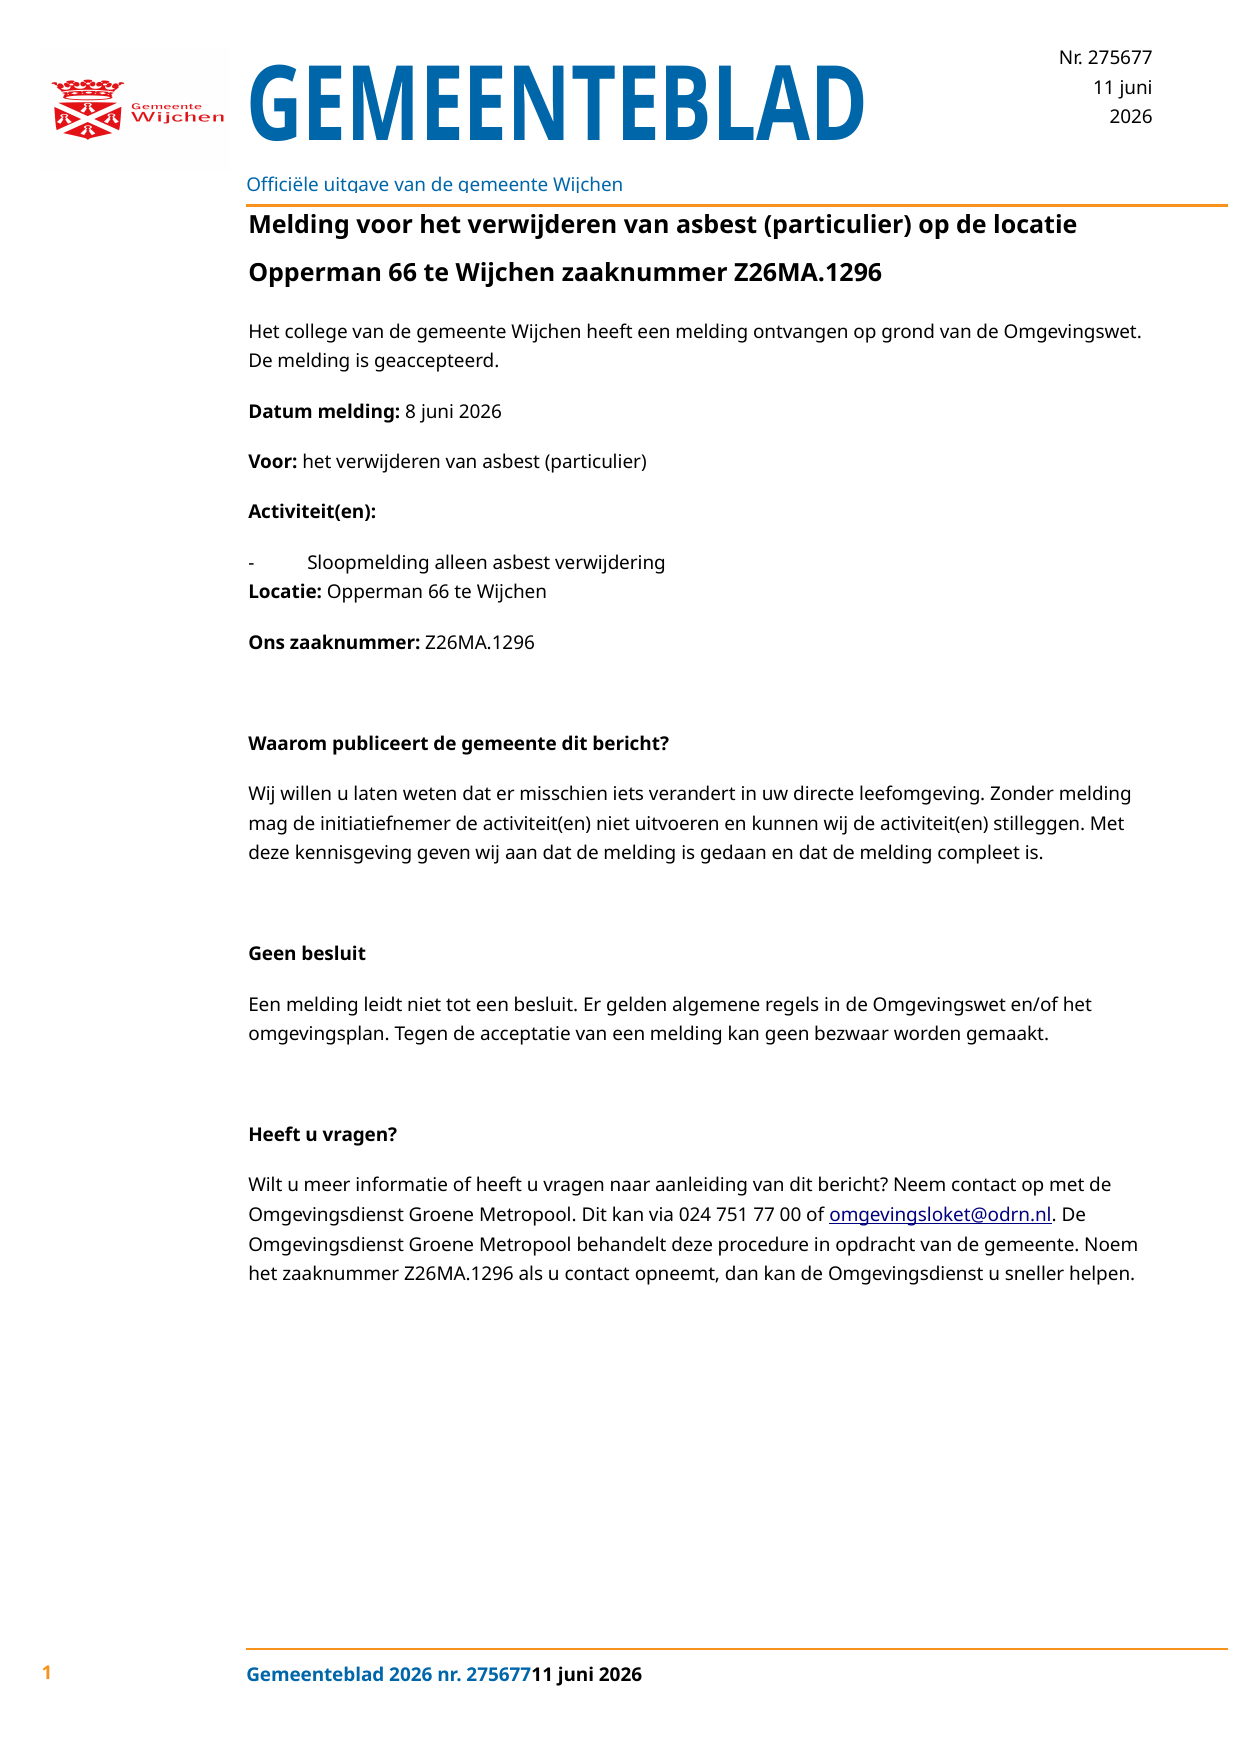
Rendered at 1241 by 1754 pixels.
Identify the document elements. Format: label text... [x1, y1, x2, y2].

text Waarom publiceert de gemeente dit bericht? [248, 730, 1152, 756]
picture [41, 47, 231, 172]
text Voor: het verwijderen van asbest (particulier) [248, 448, 1152, 474]
text Wilt u meer informatie of heeft u vragen naar aanleiding van dit bericht? Neem contact op met de Omgevingsdienst Groene Metropool. Dit kan via 024 751 77 00 of omgevingsloket@odrn.nl. De Omgevingsdienst Groene Metropool behandelt deze procedure in opdracht van de gemeente. Noem het zaaknummer Z26MA.1296 als u contact opneemt, dan kan de Omgevingsdienst u sneller helpen. [248, 1172, 1152, 1286]
text Een melding leidt niet tot een besluit. Er gelden algemene regels in de Omgevingswet en/of het omgevingsplan. Tegen de acceptatie van een melding kan geen bezwaar worden gemaakt. [248, 991, 1152, 1046]
text Melding voor het verwijderen van asbest (particulier) op de locatie Opperman 66 te Wijchen zaaknummer Z26MA.1296 [248, 207, 1152, 288]
text Wij willen u laten weten dat er misschien iets verandert in uw directe leefomgeving. Zonder melding mag de initiatiefnemer de activiteit(en) niet uitvoeren en kunnen wij de activiteit(en) stilleggen. Met deze kennisgeving geven wij aan dat de melding is gedaan en dat de melding compleet is. [248, 780, 1152, 865]
text Datum melding: 8 juni 2026 [248, 398, 1152, 424]
text Ons zaaknummer: Z26MA.1296 [248, 629, 1152, 655]
text Heeft u vragen? [248, 1121, 1152, 1147]
text Het college van de gemeente Wijchen heeft een melding ontvangen op grond van de Omgevingswet. De melding is geaccepteerd. [248, 318, 1152, 373]
text Locatie: Opperman 66 te Wijchen [248, 579, 1152, 604]
text Geen besluit [248, 940, 1152, 966]
text Activiteit(en): [248, 499, 1152, 524]
list Sloopmelding alleen asbest verwijdering [248, 549, 1152, 575]
